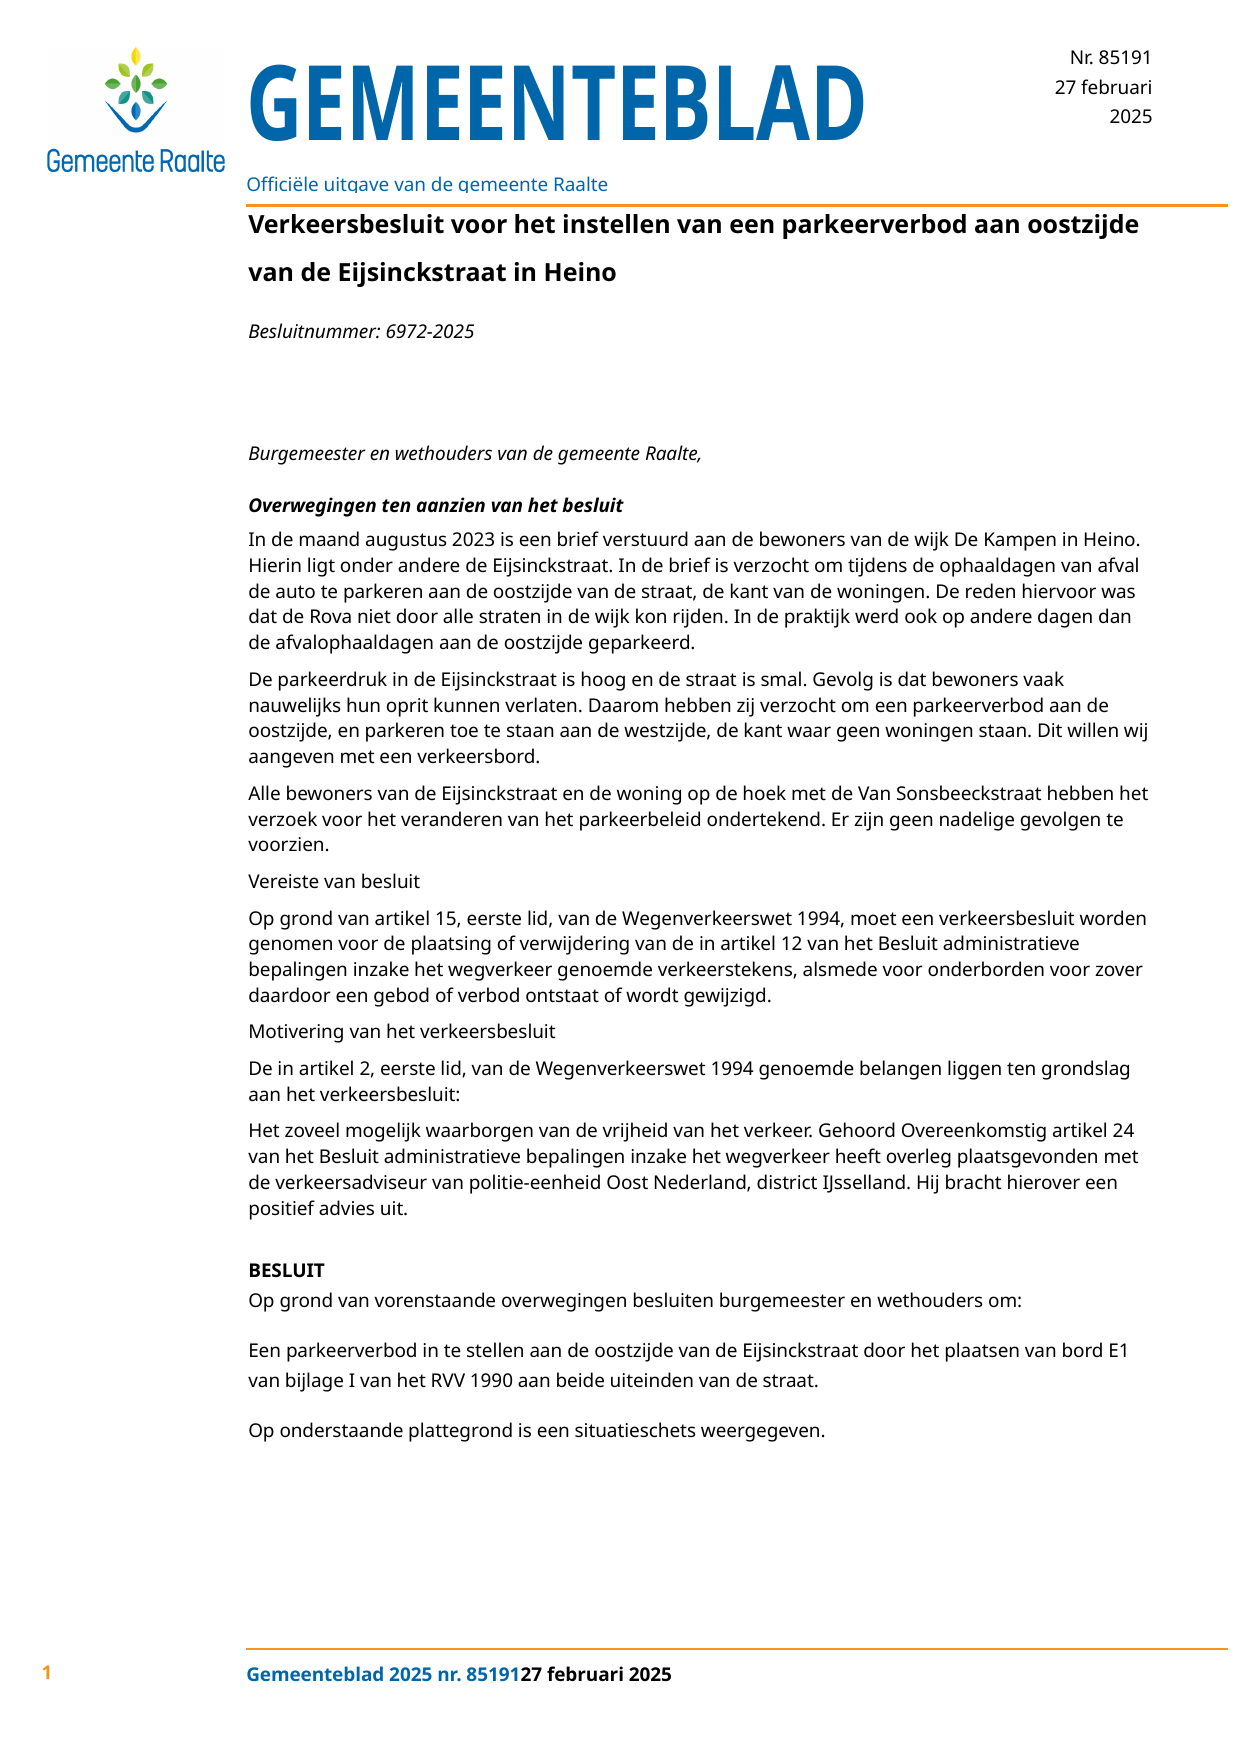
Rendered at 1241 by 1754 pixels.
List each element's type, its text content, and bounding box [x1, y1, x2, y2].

text Verkeersbesluit voor het instellen van een parkeerverbod aan oostzijde van de Eijsinckstraat in Heino [248, 207, 1152, 288]
text Alle bewoners van de Eijsinckstraat en de woning op de hoek met de Van Sonsbeeckstraat hebben het verzoek voor het veranderen van het parkeerbeleid ondertekend. Er zijn geen nadelige gevolgen te voorzien. [248, 780, 1152, 857]
text Besluitnummer: 6972-2025 [248, 318, 1152, 344]
text Op grond van vorenstaande overwegingen besluiten burgemeester en wethouders om: [248, 1287, 1152, 1313]
picture [41, 47, 231, 172]
text Motivering van het verkeersbesluit [248, 1019, 1152, 1044]
text In de maand augustus 2023 is een brief verstuurd aan de bewoners van de wijk De Kampen in Heino. Hierin ligt onder andere de Eijsinckstraat. In de brief is verzocht om tijdens de ophaaldagen van afval de auto te parkeren aan de oostzijde van de straat, de kant van de woningen. De reden hiervoor was dat de Rova niet door alle straten in de wijk kon rijden. In de praktijk werd ook op andere dagen dan de afvalophaaldagen aan de oostzijde geparkeerd. [248, 527, 1152, 655]
text BESLUIT [248, 1258, 1152, 1283]
text Overwegingen ten aanzien van het besluit [248, 492, 1152, 518]
text Het zoveel mogelijk waarborgen van de vrijheid van het verkeer. Gehoord Overeenkomstig artikel 24 van het Besluit administratieve bepalingen inzake het wegverkeer heeft overleg plaatsgevonden met de verkeersadviseur van politie-eenheid Oost Nederland, district IJsselland. Hij bracht hierover een positief advies uit. [248, 1118, 1152, 1221]
text Vereiste van besluit [248, 868, 1152, 894]
text Op onderstaande plattegrond is een situatieschets weergegeven. [248, 1418, 1152, 1443]
text Burgemeester en wethouders van de gemeente Raalte, [248, 440, 1152, 465]
text Op grond van artikel 15, eerste lid, van de Wegenverkeerswet 1994, moet een verkeersbesluit worden genomen voor de plaatsing of verwijdering van de in artikel 12 van het Besluit administratieve bepalingen inzake het wegverkeer genoemde verkeerstekens, alsmede voor onderborden voor zover daardoor een gebod of verbod ontstaat of wordt gewijzigd. [248, 905, 1152, 1008]
text De parkeerdruk in de Eijsinckstraat is hoog en de straat is smal. Gevolg is dat bewoners vaak nauwelijks hun oprit kunnen verlaten. Daarom hebben zij verzocht om een parkeerverbod aan de oostzijde, en parkeren toe te staan aan de westzijde, de kant waar geen woningen staan. Dit willen wij aangeven met een verkeersbord. [248, 666, 1152, 769]
text Een parkeerverbod in te stellen aan de oostzijde van de Eijsinckstraat door het plaatsen van bord E1 van bijlage I van het RVV 1990 aan beide uiteinden van de straat. [248, 1338, 1152, 1393]
text De in artikel 2, eerste lid, van de Wegenverkeerswet 1994 genoemde belangen liggen ten grondslag aan het verkeersbesluit: [248, 1055, 1152, 1107]
